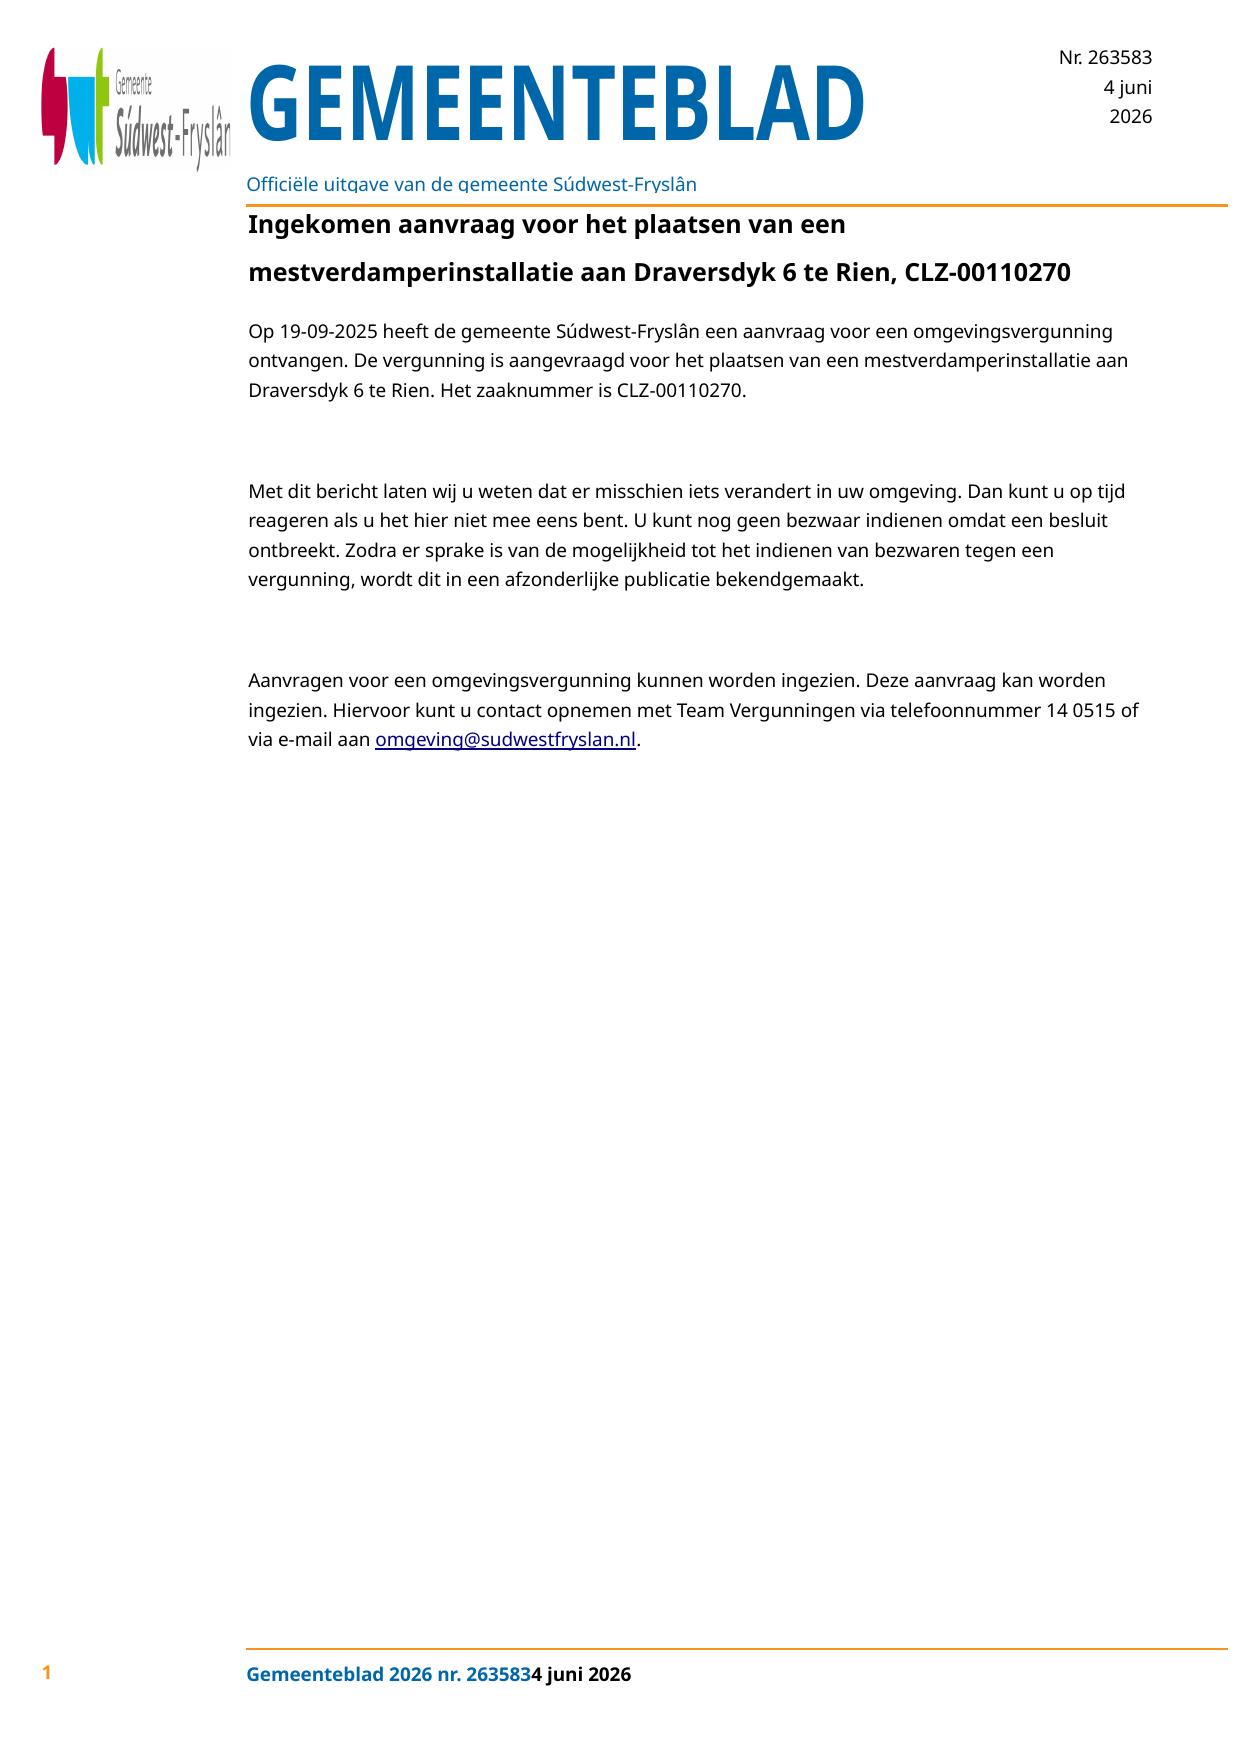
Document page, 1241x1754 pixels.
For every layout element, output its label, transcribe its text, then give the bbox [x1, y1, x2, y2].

text Ingekomen aanvraag voor het plaatsen van een mestverdamperinstallatie aan Draversdyk 6 te Rien, CLZ-00110270 [248, 207, 1152, 288]
text Aanvragen voor een omgevingsvergunning kunnen worden ingezien. Deze aanvraag kan worden ingezien. Hiervoor kunt u contact opnemen met Team Vergunningen via telefoonnummer 14 0515 of via e-mail aan omgeving@sudwestfryslan.nl. [248, 667, 1152, 752]
text Met dit bericht laten wij u weten dat er misschien iets verandert in uw omgeving. Dan kunt u op tijd reageren als u het hier niet mee eens bent. U kunt nog geen bezwaar indienen omdat een besluit ontbreekt. Zodra er sprake is van de mogelijkheid tot het indienen van bezwaren tegen een vergunning, wordt dit in een afzonderlijke publicatie bekendgemaakt. [248, 478, 1152, 592]
text Op 19-09-2025 heeft de gemeente Súdwest-Fryslân een aanvraag voor een omgevingsvergunning ontvangen. De vergunning is aangevraagd voor het plaatsen van een mestverdamperinstallatie aan Draversdyk 6 te Rien. Het zaaknummer is CLZ-00110270. [248, 318, 1152, 403]
picture [41, 47, 231, 172]
